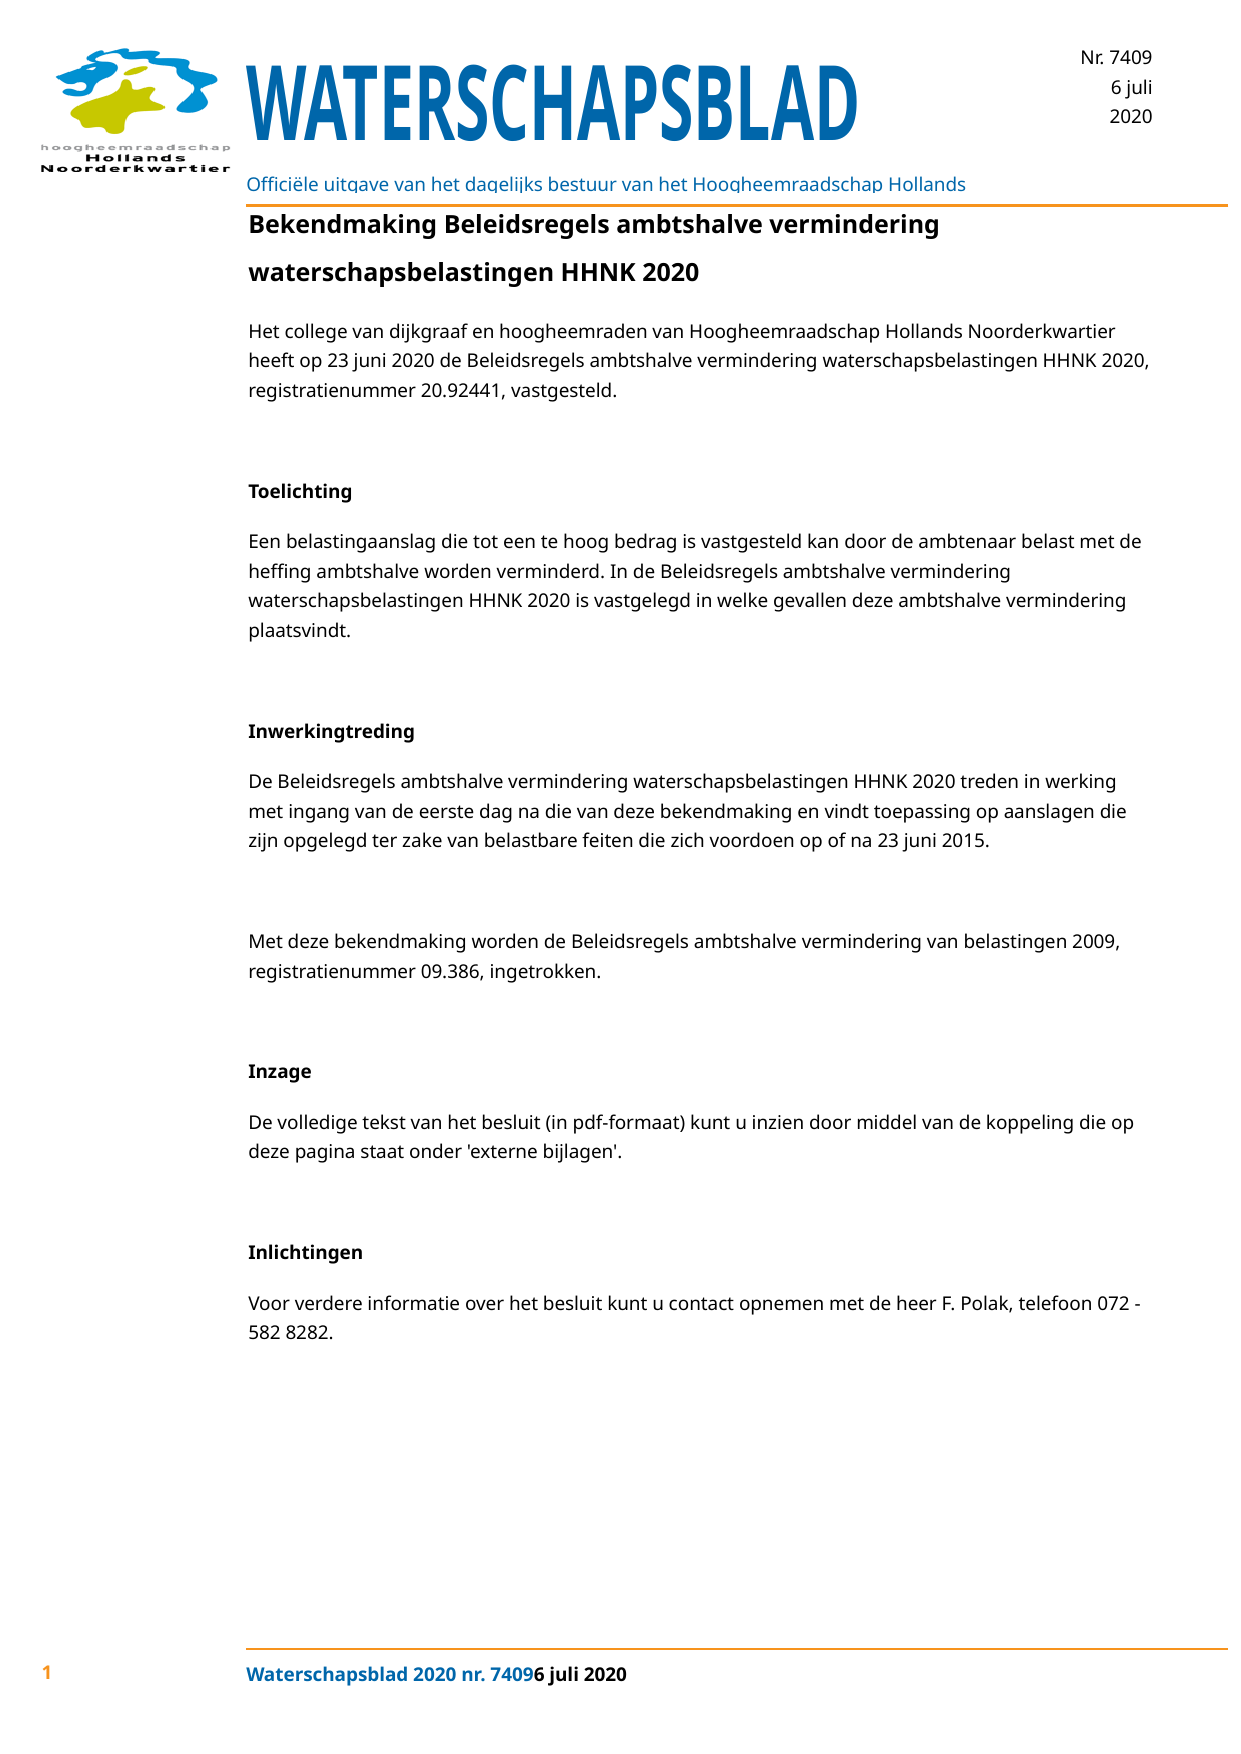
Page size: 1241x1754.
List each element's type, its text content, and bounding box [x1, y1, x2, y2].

text Inlichtingen [248, 1239, 1152, 1265]
text Het college van dijkgraaf en hoogheemraden van Hoogheemraadschap Hollands Noorderkwartier heeft op 23 juni 2020 de Beleidsregels ambtshalve vermindering waterschapsbelastingen HHNK 2020, registratienummer 20.92441, vastgesteld. [248, 318, 1152, 403]
text Inzage [248, 1059, 1152, 1084]
text Inwerkingtreding [248, 718, 1152, 744]
text Toelichting [248, 478, 1152, 504]
text De volledige tekst van het besluit (in pdf-formaat) kunt u inzien door middel van de koppeling die op deze pagina staat onder 'externe bijlagen'. [248, 1109, 1152, 1164]
text Bekendmaking Beleidsregels ambtshalve vermindering waterschapsbelastingen HHNK 2020 [248, 207, 1152, 288]
text Met deze bekendmaking worden de Beleidsregels ambtshalve vermindering van belastingen 2009, registratienummer 09.386, ingetrokken. [248, 928, 1152, 984]
text Een belastingaanslag die tot een te hoog bedrag is vastgesteld kan door de ambtenaar belast met de heffing ambtshalve worden verminderd. In de Beleidsregels ambtshalve vermindering waterschapsbelastingen HHNK 2020 is vastgelegd in welke gevallen deze ambtshalve vermindering plaatsvindt. [248, 528, 1152, 643]
text De Beleidsregels ambtshalve vermindering waterschapsbelastingen HHNK 2020 treden in werking met ingang van de eerste dag na die van deze bekendmaking en vindt toepassing op aanslagen die zijn opgelegd ter zake van belastbare feiten die zich voordoen op of na 23 juni 2015. [248, 768, 1152, 853]
text Voor verdere informatie over het besluit kunt u contact opnemen met de heer F. Polak, telefoon 072 - 582 8282. [248, 1290, 1152, 1345]
picture [41, 47, 231, 172]
